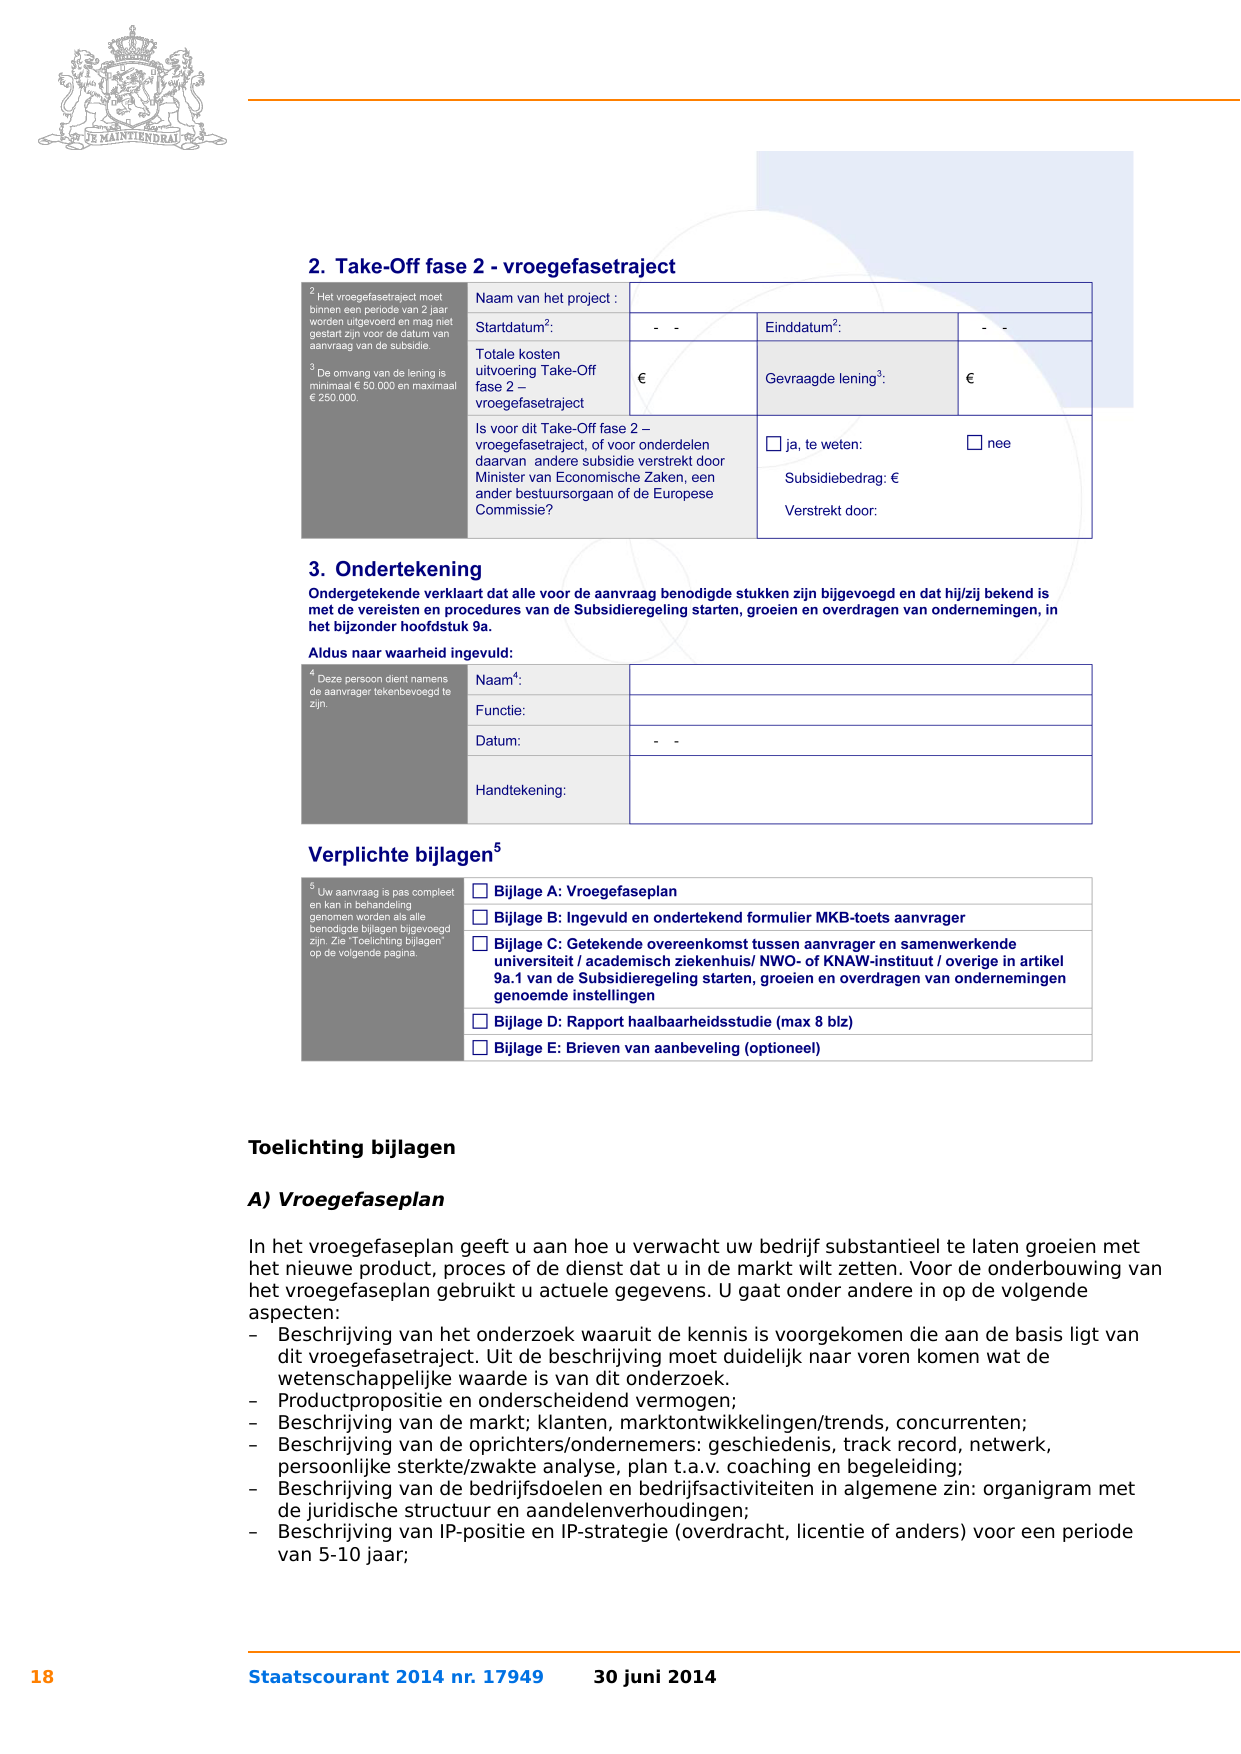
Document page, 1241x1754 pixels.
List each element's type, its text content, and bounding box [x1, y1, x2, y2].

subtitle Toelichting bijlagen [248, 1137, 1163, 1159]
text – Beschrijving van IP-positie en IP-strategie (overdracht, licentie of anders) voor een periode van 5-10 jaar; [248, 1521, 1163, 1565]
text In het vroegefaseplan geeft u aan hoe u verwacht uw bedrijf substantieel te laten groeien met het nieuwe product, proces of de dienst dat u in de markt wilt zetten. Voor de onderbouwing van het vroegefaseplan gebruikt u actuele gegevens. U gaat onder andere in op de volgende aspecten: [248, 1236, 1163, 1324]
picture [38, 25, 227, 150]
text – Beschrijving van de bedrijfsdoelen en bedrijfsactiviteiten in algemene zin: organigram met de juridische structuur en aandelenverhoudingen; [248, 1477, 1163, 1521]
text – Beschrijving van de oprichters/ondernemers: geschiedenis, track record, netwerk, persoonlijke sterkte/zwakte analyse, plan t.a.v. coaching en begeleiding; [248, 1433, 1163, 1477]
text – Beschrijving van het onderzoek waaruit de kennis is voorgekomen die aan de basis ligt van dit vroegefasetraject. Uit de beschrijving moet duidelijk naar voren komen wat de wetenschappelijke waarde is van dit onderzoek. [248, 1324, 1163, 1389]
text – Beschrijving van de markt; klanten, marktontwikkelingen/trends, concurrenten; [248, 1412, 1163, 1433]
subtitle A) Vroegefaseplan [248, 1189, 1163, 1211]
picture [248, 151, 1134, 1085]
text – Productpropositie en onderscheidend vermogen; [248, 1389, 1163, 1412]
